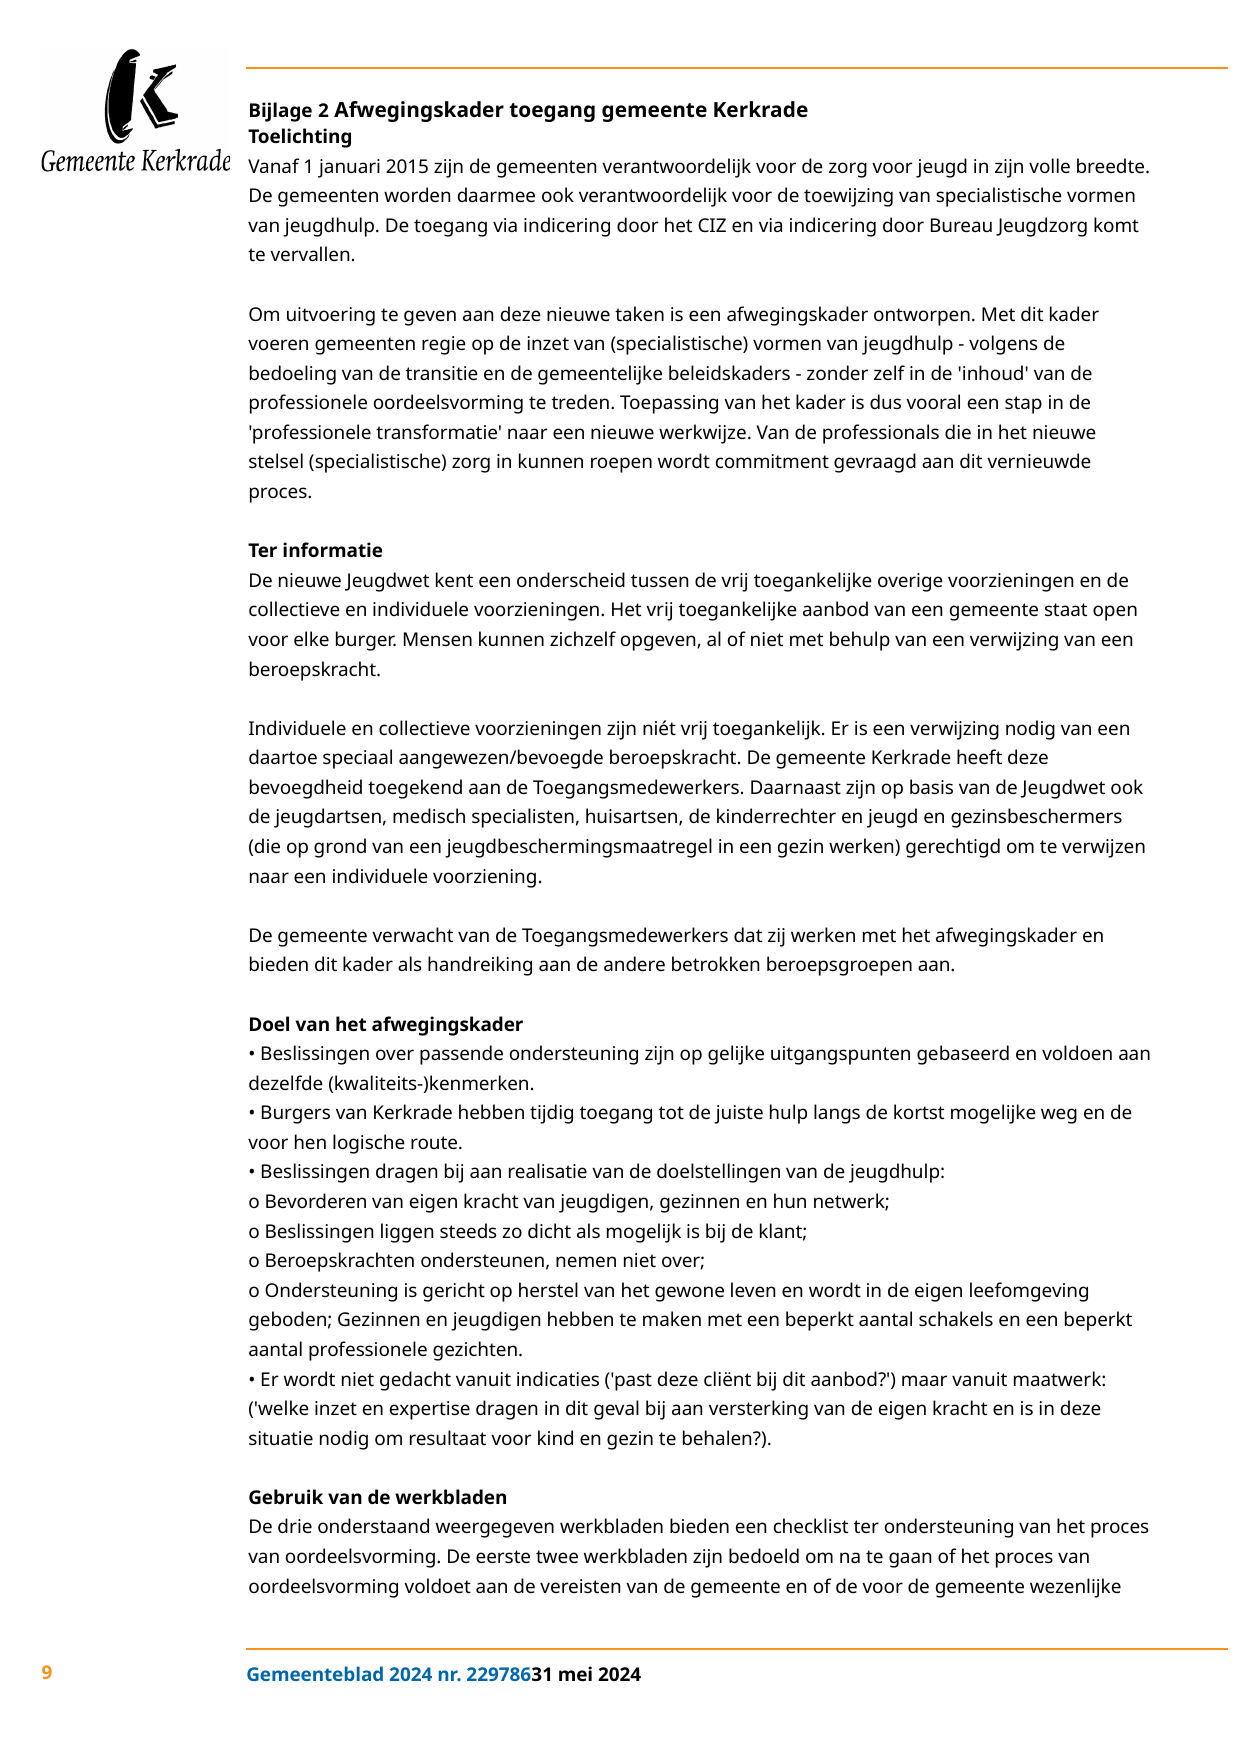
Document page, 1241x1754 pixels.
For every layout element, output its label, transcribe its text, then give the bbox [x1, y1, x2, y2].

text o Ondersteuning is gericht op herstel van het gewone leven en wordt in de eigen leefomgeving geboden; Gezinnen en jeugdigen hebben te maken met een beperkt aantal schakels en een beperkt aantal professionele gezichten. [248, 1277, 1152, 1362]
text De nieuwe Jeugdwet kent een onderscheid tussen de vrij toegankelijke overige voorzieningen en de collectieve en individuele voorzieningen. Het vrij toegankelijke aanbod van een gemeente staat open voor elke burger. Mensen kunnen zichzelf opgeven, al of niet met behulp van een verwijzing van een beroepskracht. [248, 567, 1152, 682]
text • Er wordt niet gedacht vanuit indicaties ('past deze cliënt bij dit aanbod?') maar vanuit maatwerk: ('welke inzet en expertise dragen in dit geval bij aan versterking van de eigen kracht en is in deze situatie nodig om resultaat voor kind en gezin te behalen?). [248, 1366, 1152, 1451]
text De gemeente verwacht van de Toegangsmedewerkers dat zij werken met het afwegingskader en bieden dit kader als handreiking aan de andere betrokken beroepsgroepen aan. [248, 922, 1152, 977]
text Ter informatie [248, 537, 1152, 563]
text De drie onderstaand weergegeven werkbladen bieden een checklist ter ondersteuning van het proces van oordeelsvorming. De eerste twee werkbladen zijn bedoeld om na te gaan of het proces van oordeelsvorming voldoet aan de vereisten van de gemeente en of de voor de gemeente wezenlijke [248, 1514, 1152, 1599]
text Gebruik van de werkbladen [248, 1484, 1152, 1510]
text • Burgers van Kerkrade hebben tijdig toegang tot de juiste hulp langs de kortst mogelijke weg en de voor hen logische route. [248, 1099, 1152, 1155]
text Toelichting [248, 123, 1152, 149]
text Individuele en collectieve voorzieningen zijn niét vrij toegankelijk. Er is een verwijzing nodig van een daartoe speciaal aangewezen/bevoegde beroepskracht. De gemeente Kerkrade heeft deze bevoegdheid toegekend aan de Toegangsmedewerkers. Daarnaast zijn op basis van de Jeugdwet ook de jeugdartsen, medisch specialisten, huisartsen, de kinderrechter en jeugd en gezinsbeschermers (die op grond van een jeugdbeschermingsmaatregel in een gezin werken) gerechtigd om te verwijzen naar een individuele voorziening. [248, 715, 1152, 889]
text o Bevorderen van eigen kracht van jeugdigen, gezinnen en hun netwerk; [248, 1188, 1152, 1214]
text Om uitvoering te geven aan deze nieuwe taken is een afwegingskader ontworpen. Met dit kader voeren gemeenten regie op de inzet van (specialistische) vormen van jeugdhulp - volgens de bedoeling van de transitie en de gemeentelijke beleidskaders - zonder zelf in de 'inhoud' van de professionele oordeelsvorming te treden. Toepassing van het kader is dus vooral een stap in de 'professionele transformatie' naar een nieuwe werkwijze. Van de professionals die in het nieuwe stelsel (specialistische) zorg in kunnen roepen wordt commitment gevraagd aan dit vernieuwde proces. [248, 301, 1152, 504]
text Bijlage 2 Afwegingskader toegang gemeente Kerkrade [248, 95, 1152, 123]
text • Beslissingen over passende ondersteuning zijn op gelijke uitgangspunten gebaseerd en voldoen aan dezelfde (kwaliteits-)kenmerken. [248, 1040, 1152, 1096]
text o Beroepskrachten ondersteunen, nemen niet over; [248, 1247, 1152, 1273]
text Doel van het afwegingskader [248, 1011, 1152, 1037]
picture [41, 47, 231, 172]
text • Beslissingen dragen bij aan realisatie van de doelstellingen van de jeugdhulp: [248, 1159, 1152, 1184]
text Vanaf 1 januari 2015 zijn de gemeenten verantwoordelijk voor de zorg voor jeugd in zijn volle breedte. De gemeenten worden daarmee ook verantwoordelijk voor de toewijzing van specialistische vormen van jeugdhulp. De toegang via indicering door het CIZ en via indicering door Bureau Jeugdzorg komt te vervallen. [248, 153, 1152, 267]
text o Beslissingen liggen steeds zo dicht als mogelijk is bij de klant; [248, 1218, 1152, 1244]
